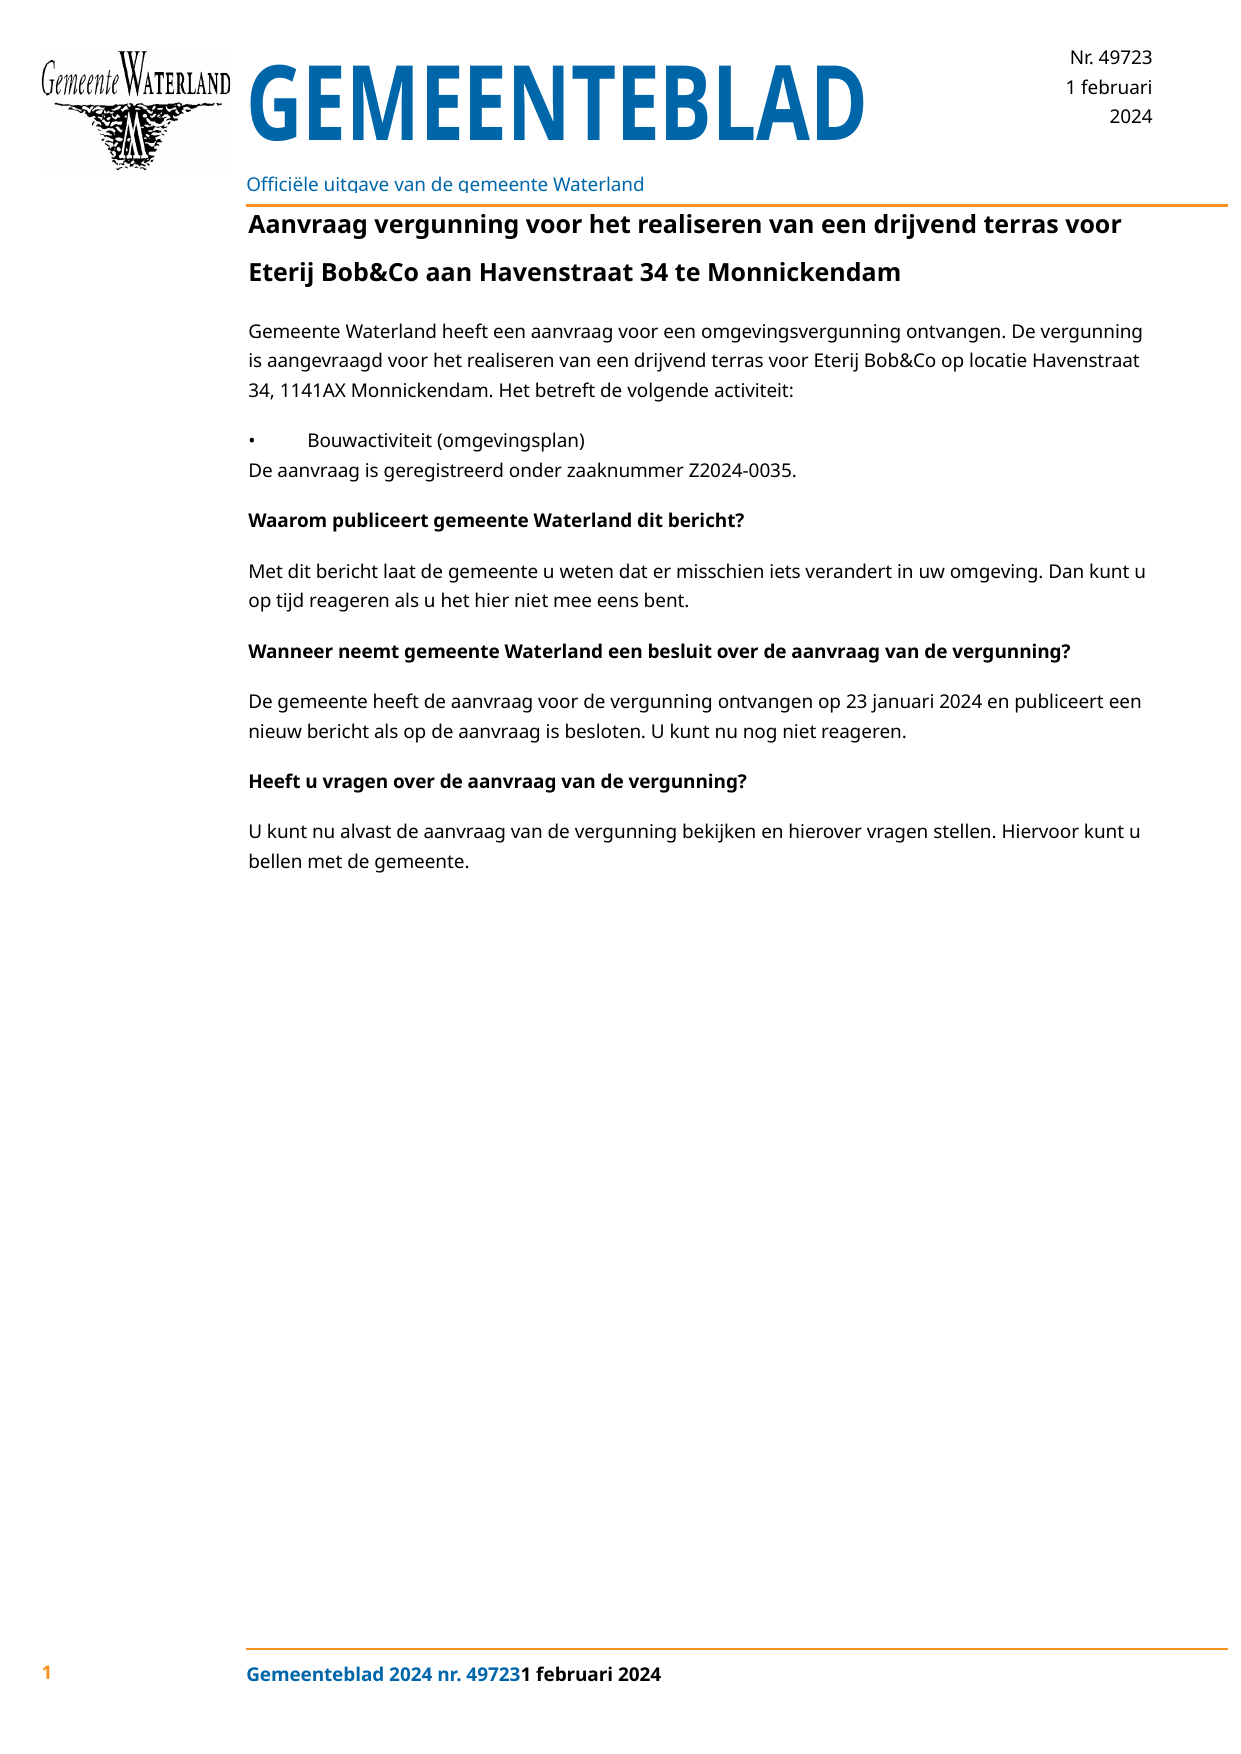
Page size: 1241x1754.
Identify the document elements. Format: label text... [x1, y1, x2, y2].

text U kunt nu alvast de aanvraag van de vergunning bekijken en hierover vragen stellen. Hiervoor kunt u bellen met de gemeente. [248, 819, 1152, 874]
text Aanvraag vergunning voor het realiseren van een drijvend terras voor Eterij Bob&Co aan Havenstraat 34 te Monnickendam [248, 207, 1152, 288]
list Bouwactiviteit (omgevingsplan) [248, 427, 1152, 453]
text Gemeente Waterland heeft een aanvraag voor een omgevingsvergunning ontvangen. De vergunning is aangevraagd voor het realiseren van een drijvend terras voor Eterij Bob&Co op locatie Havenstraat 34, 1141AX Monnickendam. Het betreft de volgende activiteit: [248, 318, 1152, 403]
text Met dit bericht laat de gemeente u weten dat er misschien iets verandert in uw omgeving. Dan kunt u op tijd reageren als u het hier niet mee eens bent. [248, 558, 1152, 613]
picture [41, 47, 231, 172]
text De gemeente heeft de aanvraag voor de vergunning ontvangen op 23 januari 2024 en publiceert een nieuw bericht als op de aanvraag is besloten. U kunt nu nog niet reageren. [248, 688, 1152, 744]
text Wanneer neemt gemeente Waterland een besluit over de aanvraag van de vergunning? [248, 638, 1152, 664]
text Heeft u vragen over de aanvraag van de vergunning? [248, 768, 1152, 794]
text De aanvraag is geregistreerd onder zaaknummer Z2024-0035. [248, 457, 1152, 483]
text Waarom publiceert gemeente Waterland dit bericht? [248, 507, 1152, 533]
